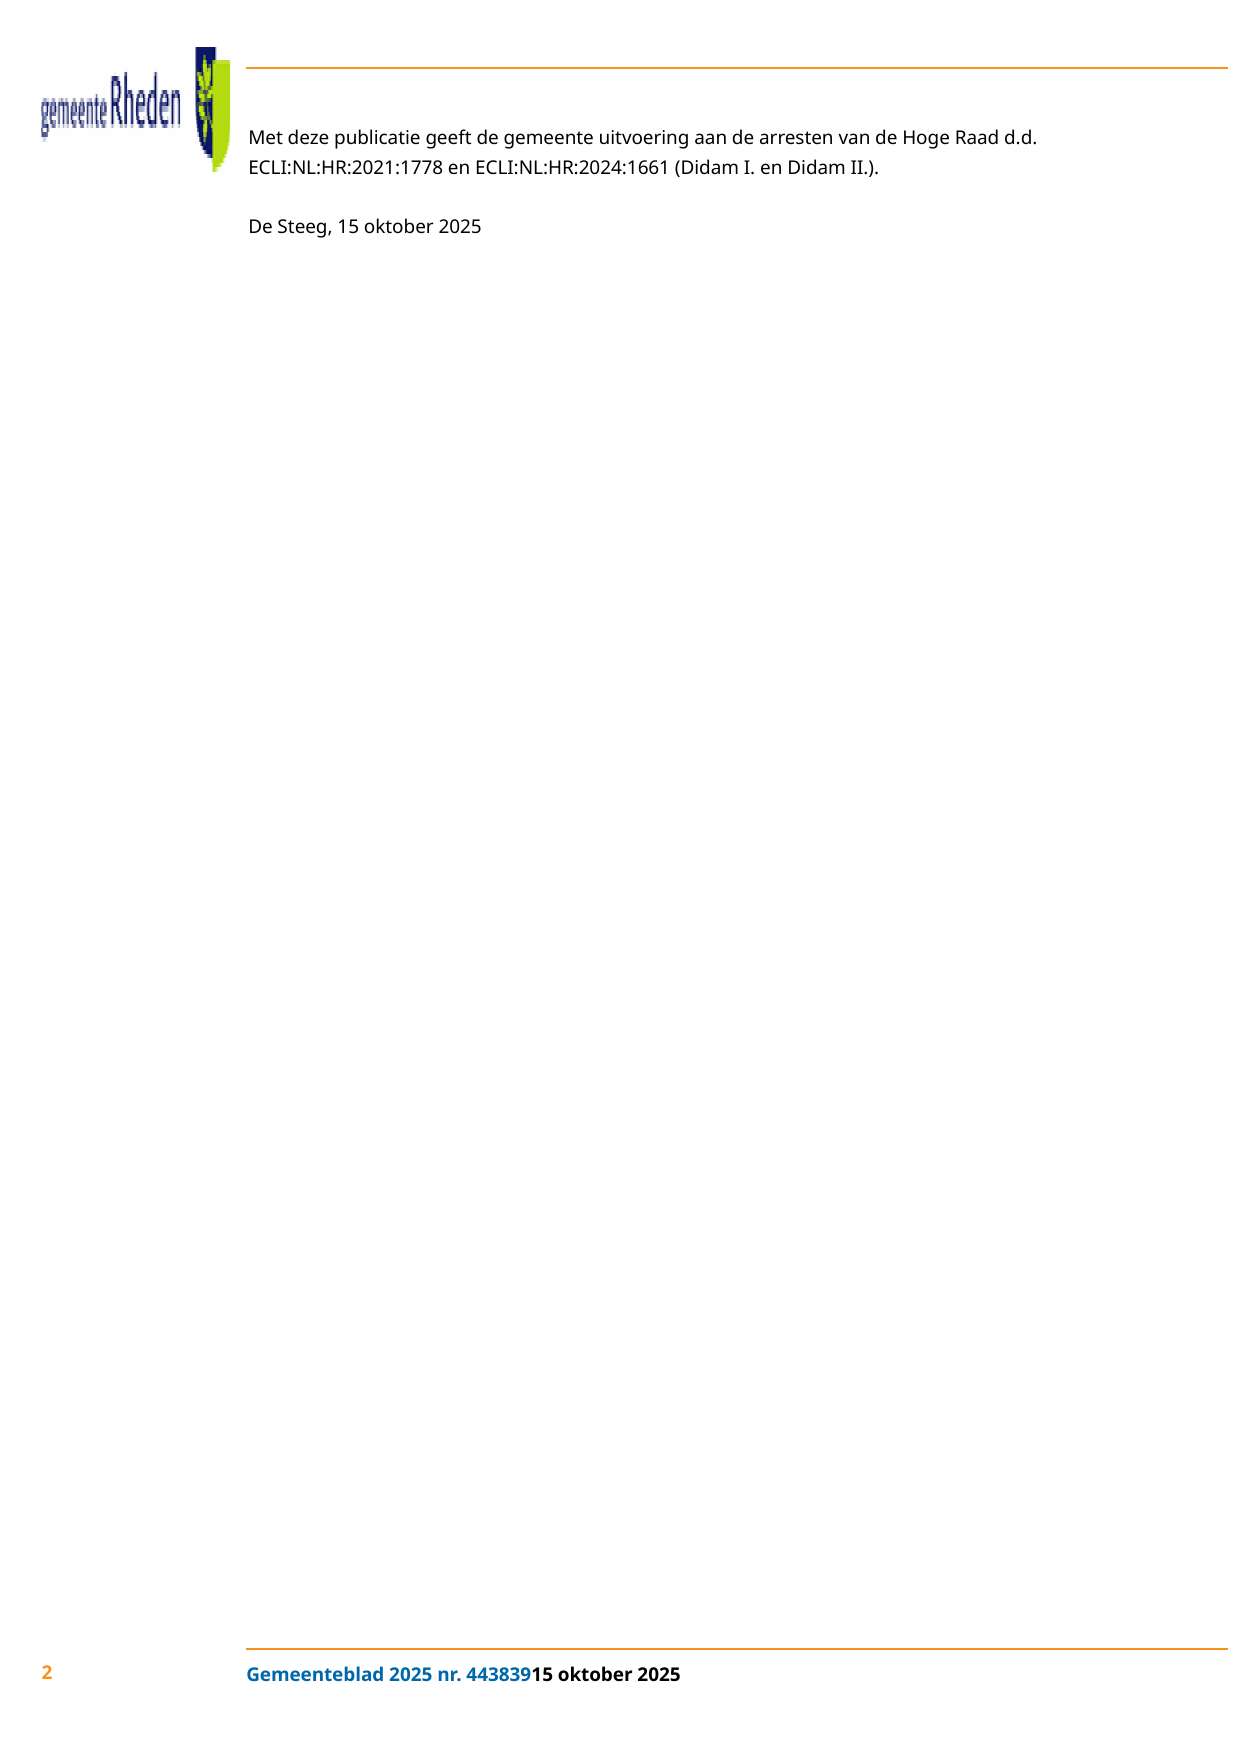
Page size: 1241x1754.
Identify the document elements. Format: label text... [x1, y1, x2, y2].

text De Steeg, 15 oktober 2025 [248, 213, 1152, 239]
picture [41, 47, 231, 172]
text Met deze publicatie geeft de gemeente uitvoering aan de arresten van de Hoge Raad d.d. ECLI:NL:HR:2021:1778 en ECLI:NL:HR:2024:1661 (Didam I. en Didam II.). [248, 124, 1152, 180]
